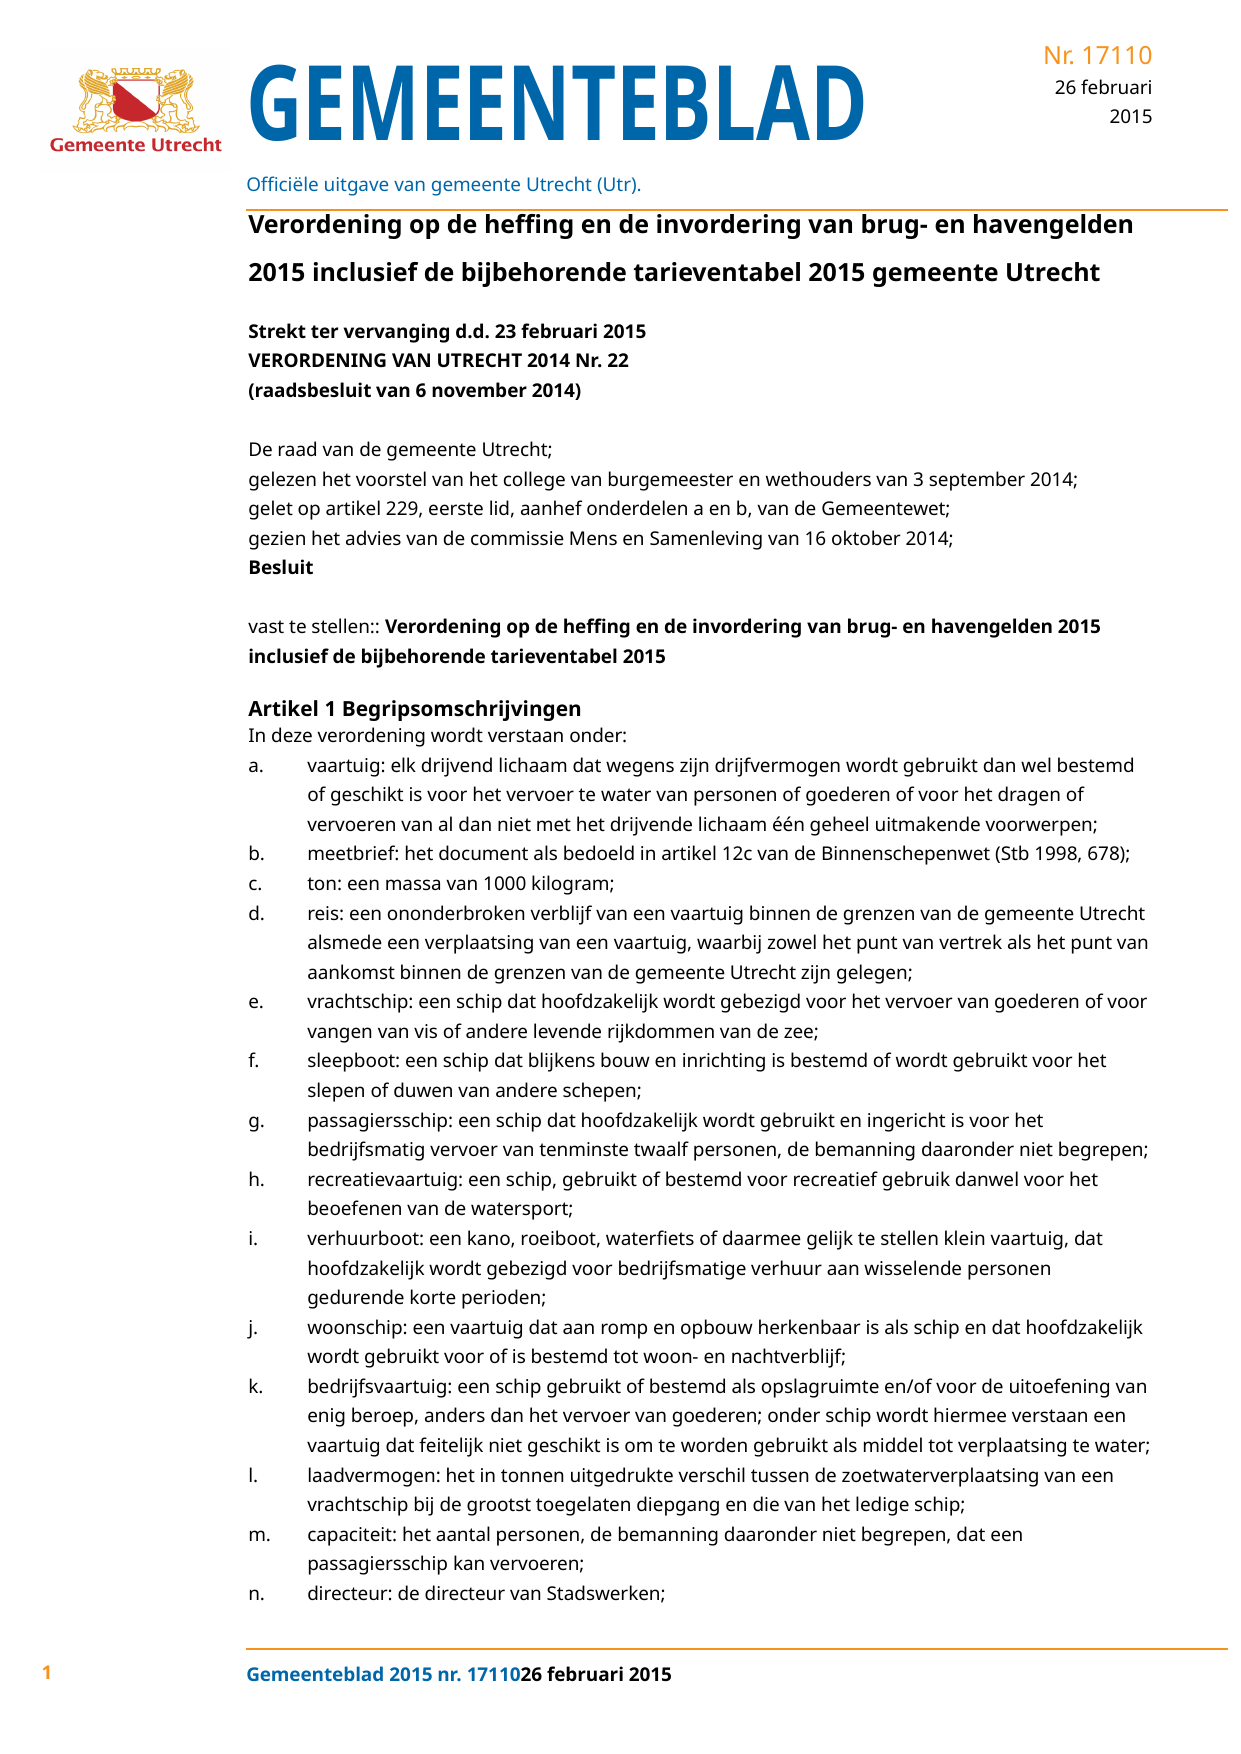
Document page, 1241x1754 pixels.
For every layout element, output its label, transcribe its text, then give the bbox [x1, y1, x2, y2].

list reis: een ononderbroken verblijf van een vaartuig binnen de grenzen van de gemeente Utrecht alsmede een verplaatsing van een vaartuig, waarbij zowel het punt van vertrek als het punt van aankomst binnen de grenzen van de gemeente Utrecht zijn gelegen; [248, 900, 1152, 984]
list sleepboot: een schip dat blijkens bouw en inrichting is bestemd of wordt gebruikt voor het slepen of duwen van andere schepen; [248, 1048, 1152, 1103]
list woonschip: een vaartuig dat aan romp en opbouw herkenbaar is als schip en dat hoofdzakelijk wordt gebruikt voor of is bestemd tot woon- en nachtverblijf; [248, 1314, 1152, 1369]
text De raad van de gemeente Utrecht; [248, 436, 1152, 462]
text Strekt ter vervanging d.d. 23 februari 2015 [248, 318, 1152, 344]
text gelezen het voorstel van het college van burgemeester en wethouders van 3 september 2014; [248, 466, 1152, 492]
picture [41, 47, 231, 172]
list vrachtschip: een schip dat hoofdzakelijk wordt gebezigd voor het vervoer van goederen of voor vangen van vis of andere levende rijkdommen van de zee; [248, 988, 1152, 1044]
list recreatievaartuig: een schip, gebruikt of bestemd voor recreatief gebruik danwel voor het beoefenen van de watersport; [248, 1166, 1152, 1221]
text Artikel 1 Begripsomschrijvingen [248, 694, 1152, 722]
text gezien het advies van de commissie Mens en Samenleving van 16 oktober 2014; [248, 525, 1152, 551]
text (raadsbesluit van 6 november 2014) [248, 377, 1152, 403]
list capaciteit: het aantal personen, de bemanning daaronder niet begrepen, dat een passagiersschip kan vervoeren; [248, 1521, 1152, 1576]
text In deze verordening wordt verstaan onder: [248, 722, 1152, 748]
text gelet op artikel 229, eerste lid, aanhef onderdelen a en b, van de Gemeentewet; [248, 495, 1152, 521]
list verhuurboot: een kano, roeiboot, waterfiets of daarmee gelijk te stellen klein vaartuig, dat hoofdzakelijk wordt gebezigd voor bedrijfsmatige verhuur aan wisselende personen gedurende korte perioden; [248, 1225, 1152, 1310]
list meetbrief: het document als bedoeld in artikel 12c van de Binnenschepenwet (Stb 1998, 678); [248, 841, 1152, 866]
list bedrijfsvaartuig: een schip gebruikt of bestemd als opslagruimte en/of voor de uitoefening van enig beroep, anders dan het vervoer van goederen; onder schip wordt hiermee verstaan een vaartuig dat feitelijk niet geschikt is om te worden gebruikt als middel tot verplaatsing te water; [248, 1373, 1152, 1458]
list directeur: de directeur van Stadswerken; [248, 1580, 1152, 1606]
list ton: een massa van 1000 kilogram; [248, 870, 1152, 896]
list laadvermogen: het in tonnen uitgedrukte verschil tussen de zoetwaterverplaatsing van een vrachtschip bij de grootst toegelaten diepgang en die van het ledige schip; [248, 1462, 1152, 1517]
text Besluit [248, 554, 1152, 580]
text vast te stellen:: Verordening op de heffing en de invordering van brug- en havengelden 2015 inclusief de bijbehorende tarieventabel 2015 [248, 614, 1152, 669]
list passagiersschip: een schip dat hoofdzakelijk wordt gebruikt en ingericht is voor het bedrijfsmatig vervoer van tenminste twaalf personen, de bemanning daaronder niet begrepen; [248, 1107, 1152, 1162]
text VERORDENING VAN UTRECHT 2014 Nr. 22 [248, 347, 1152, 373]
text Verordening op de heffing en de invordering van brug- en havengelden 2015 inclusief de bijbehorende tarieventabel 2015 gemeente Utrecht [248, 211, 1152, 288]
list vaartuig: elk drijvend lichaam dat wegens zijn drijfvermogen wordt gebruikt dan wel bestemd of geschikt is voor het vervoer te water van personen of goederen of voor het dragen of vervoeren van al dan niet met het drijvende lichaam één geheel uitmakende voorwerpen; [248, 752, 1152, 837]
